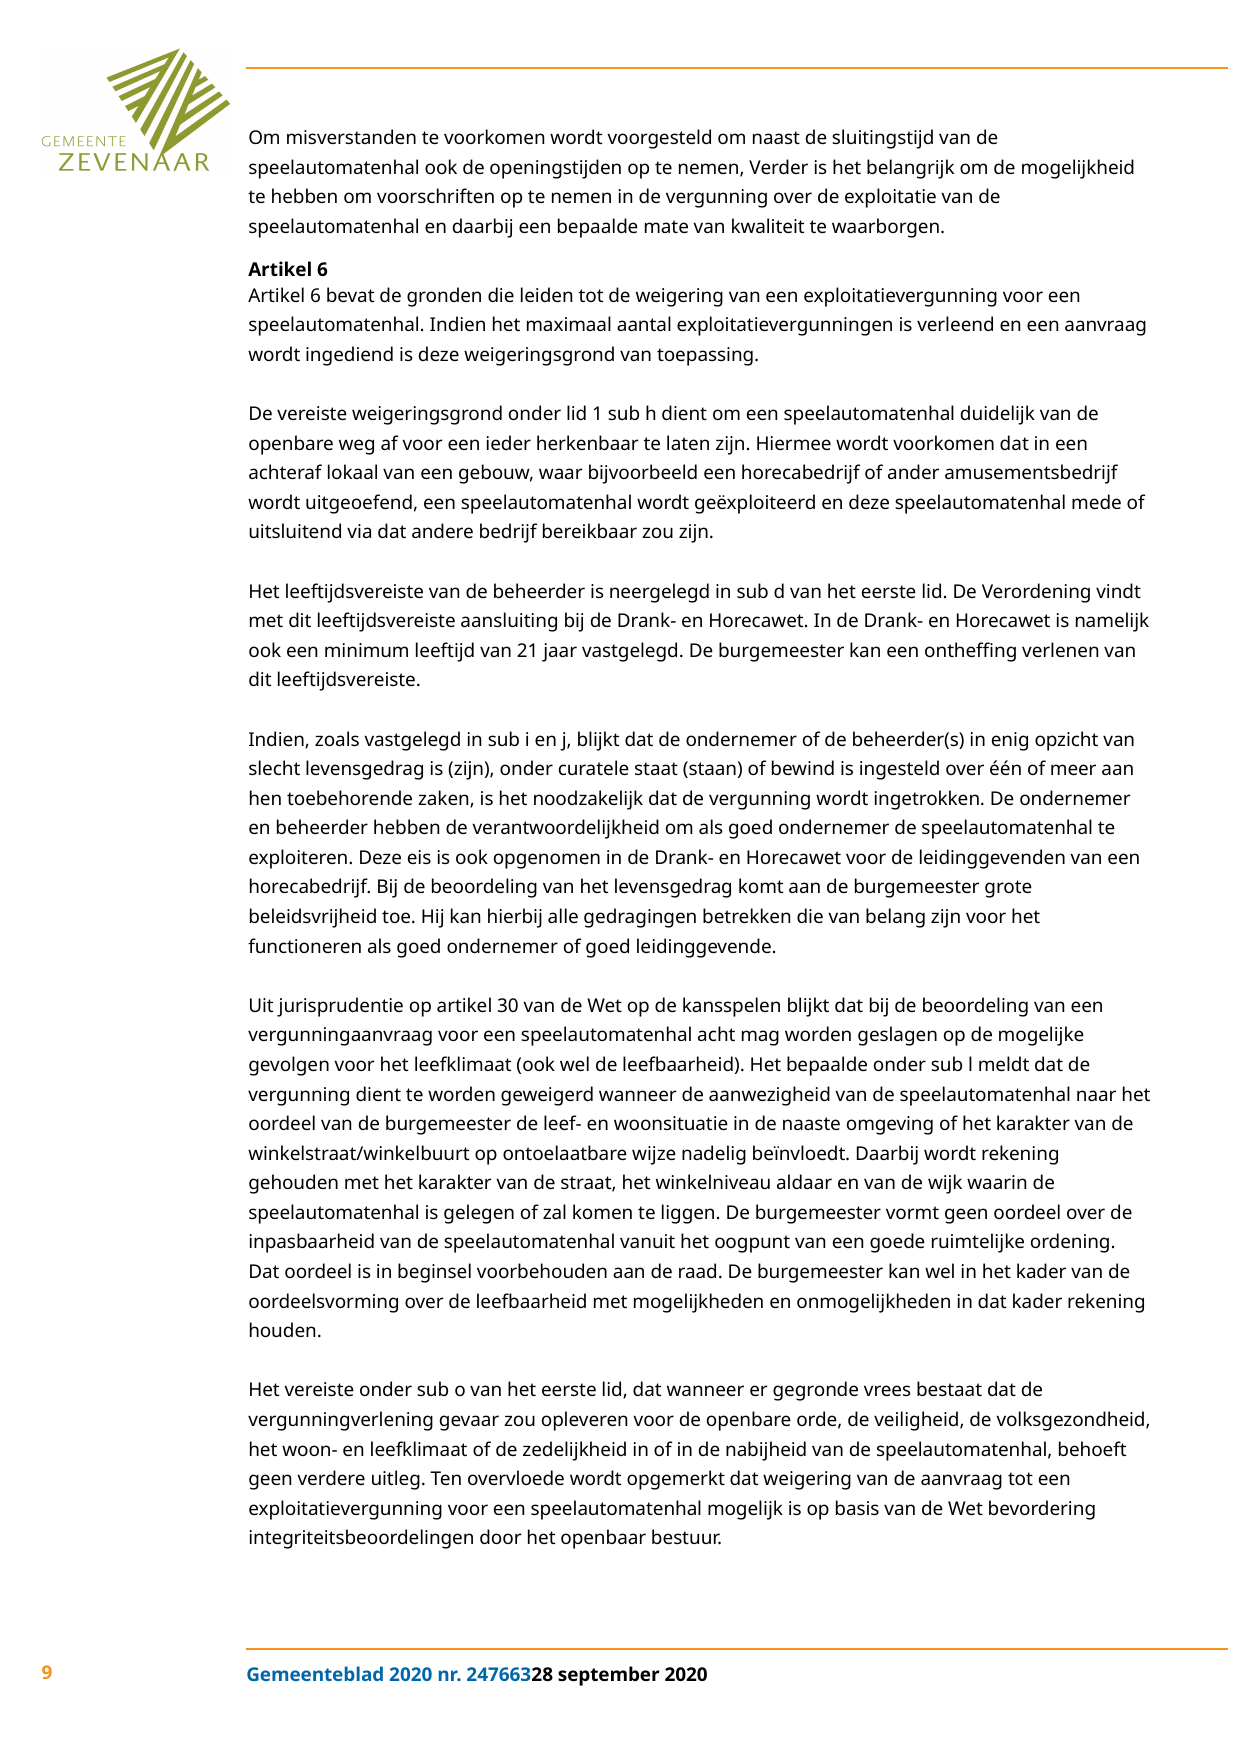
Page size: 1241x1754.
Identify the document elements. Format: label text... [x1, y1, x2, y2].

text Artikel 6 bevat de gronden die leiden tot de weigering van een exploitatievergunning voor een speelautomatenhal. Indien het maximaal aantal exploitatievergunningen is verleend en een aanvraag wordt ingediend is deze weigeringsgrond van toepassing. [248, 282, 1152, 367]
text Artikel 6 [248, 256, 1152, 282]
text Uit jurisprudentie op artikel 30 van de Wet op de kansspelen blijkt dat bij de beoordeling van een vergunningaanvraag voor een speelautomatenhal acht mag worden geslagen op de mogelijke gevolgen voor het leefklimaat (ook wel de leefbaarheid). Het bepaalde onder sub l meldt dat de vergunning dient te worden geweigerd wanneer de aanwezigheid van de speelautomatenhal naar het oordeel van de burgemeester de leef- en woonsituatie in de naaste omgeving of het karakter van de winkelstraat/winkelbuurt op ontoelaatbare wijze nadelig beïnvloedt. Daarbij wordt rekening gehouden met het karakter van de straat, het winkelniveau aldaar en van de wijk waarin de speelautomatenhal is gelegen of zal komen te liggen. De burgemeester vormt geen oordeel over de inpasbaarheid van de speelautomatenhal vanuit het oogpunt van een goede ruimtelijke ordening. Dat oordeel is in beginsel voorbehouden aan de raad. De burgemeester kan wel in het kader van de oordeelsvorming over de leefbaarheid met mogelijkheden en onmogelijkheden in dat kader rekening houden. [248, 992, 1152, 1343]
picture [41, 47, 231, 172]
text Het vereiste onder sub o van het eerste lid, dat wanneer er gegronde vrees bestaat dat de vergunningverlening gevaar zou opleveren voor de openbare orde, de veiligheid, de volksgezondheid, het woon- en leefklimaat of de zedelijkheid in of in de nabijheid van de speelautomatenhal, behoeft geen verdere uitleg. Ten overvloede wordt opgemerkt dat weigering van de aanvraag tot een exploitatievergunning voor een speelautomatenhal mogelijk is op basis van de Wet bevordering integriteitsbeoordelingen door het openbaar bestuur. [248, 1377, 1152, 1550]
text Indien, zoals vastgelegd in sub i en j, blijkt dat de ondernemer of de beheerder(s) in enig opzicht van slecht levensgedrag is (zijn), onder curatele staat (staan) of bewind is ingesteld over één of meer aan hen toebehorende zaken, is het noodzakelijk dat de vergunning wordt ingetrokken. De ondernemer en beheerder hebben de verantwoordelijkheid om als goed ondernemer de speelautomatenhal te exploiteren. Deze eis is ook opgenomen in de Drank- en Horecawet voor de leidinggevenden van een horecabedrijf. Bij de beoordeling van het levensgedrag komt aan de burgemeester grote beleidsvrijheid toe. Hij kan hierbij alle gedragingen betrekken die van belang zijn voor het functioneren als goed ondernemer of goed leidinggevende. [248, 726, 1152, 958]
text De vereiste weigeringsgrond onder lid 1 sub h dient om een speelautomatenhal duidelijk van de openbare weg af voor een ieder herkenbaar te laten zijn. Hiermee wordt voorkomen dat in een achteraf lokaal van een gebouw, waar bijvoorbeeld een horecabedrijf of ander amusementsbedrijf wordt uitgeoefend, een speelautomatenhal wordt geëxploiteerd en deze speelautomatenhal mede of uitsluitend via dat andere bedrijf bereikbaar zou zijn. [248, 400, 1152, 544]
text Het leeftijdsvereiste van de beheerder is neergelegd in sub d van het eerste lid. De Verordening vindt met dit leeftijdsvereiste aansluiting bij de Drank- en Horecawet. In de Drank- en Horecawet is namelijk ook een minimum leeftijd van 21 jaar vastgelegd. De burgemeester kan een ontheffing verlenen van dit leeftijdsvereiste. [248, 578, 1152, 692]
text Om misverstanden te voorkomen wordt voorgesteld om naast de sluitingstijd van de speelautomatenhal ook de openingstijden op te nemen, Verder is het belangrijk om de mogelijkheid te hebben om voorschriften op te nemen in de vergunning over de exploitatie van de speelautomatenhal en daarbij een bepaalde mate van kwaliteit te waarborgen. [248, 124, 1152, 239]
